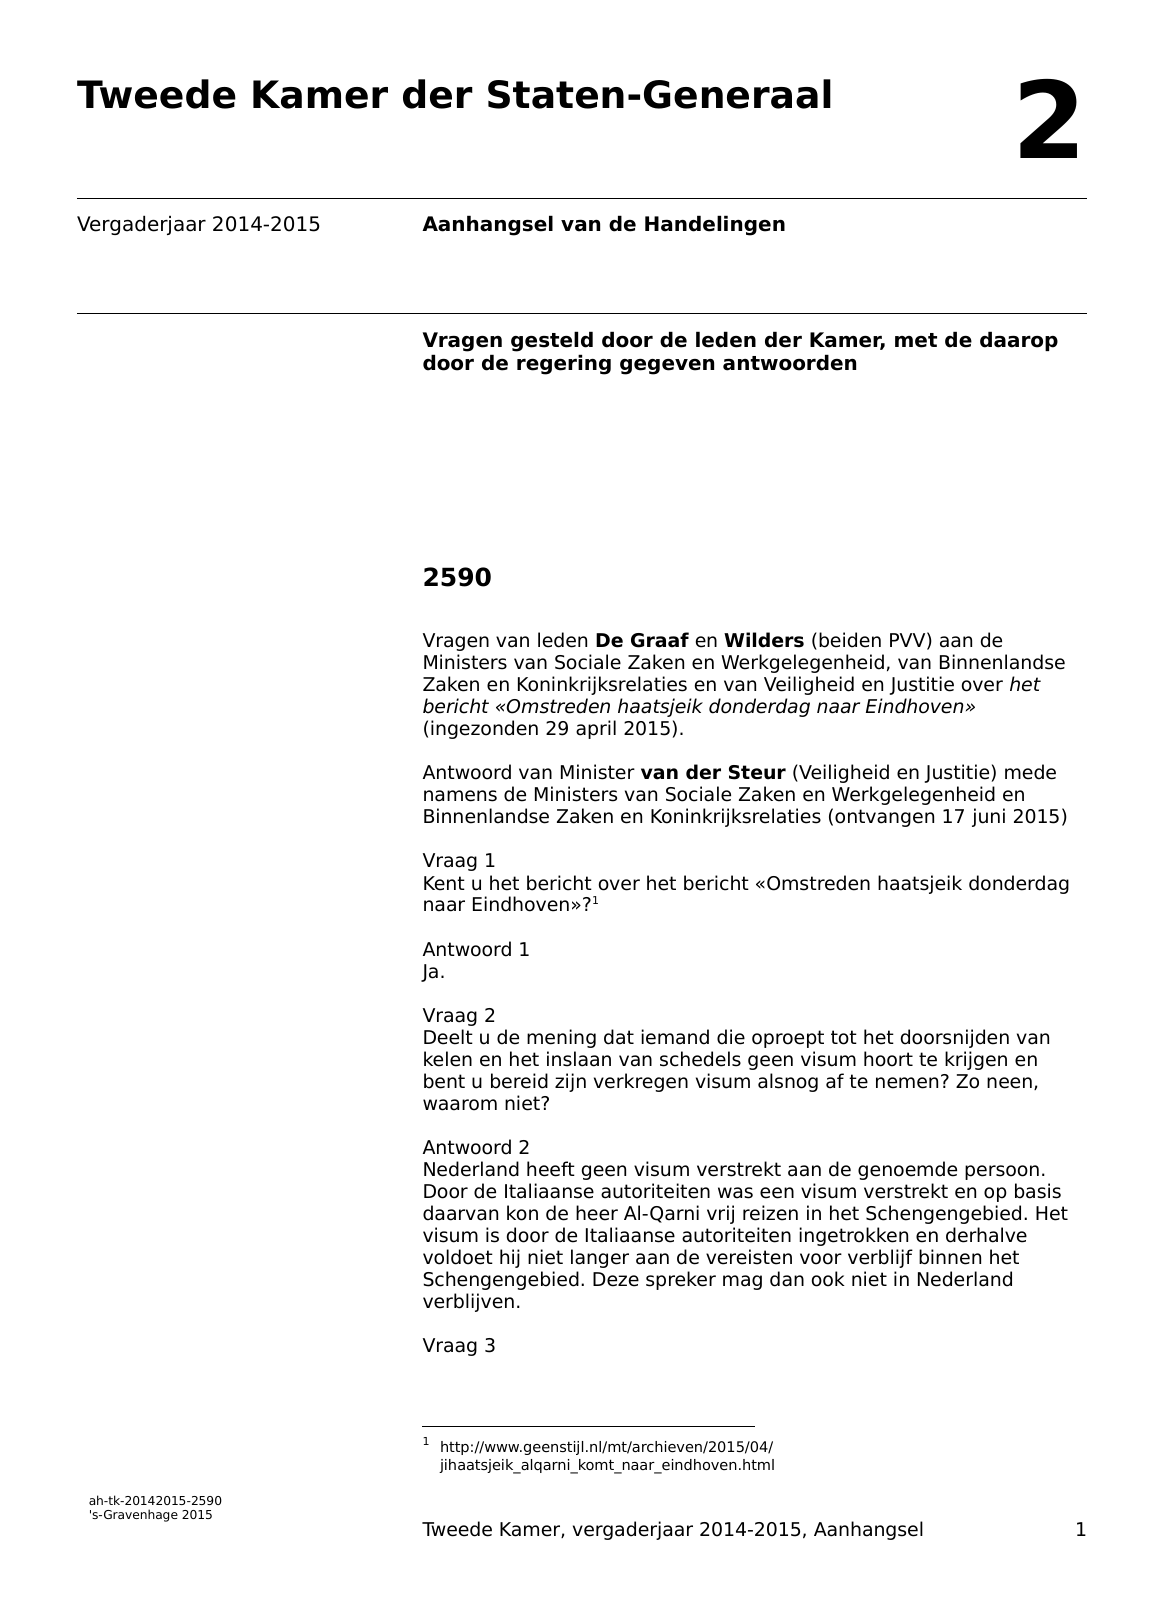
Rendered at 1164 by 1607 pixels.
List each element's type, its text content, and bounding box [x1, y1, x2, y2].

text ah-tk-20142015-2590 [88, 1494, 323, 1508]
text 2590 [422, 563, 1087, 592]
table_cell [77, 314, 422, 375]
text Vraag 3 [422, 1335, 1087, 1357]
text http://www.geenstijl.nl/mt/archieven/2015/04/jihaatsjeik_alqarni_komt_naar_eindhoven.html [422, 1435, 1087, 1474]
table_cell Vergaderjaar 2014-2015 [77, 199, 422, 313]
table_header Tweede Kamer der Staten-Generaal [77, 59, 886, 198]
table_header 2 [886, 59, 1087, 198]
text Ja. [422, 961, 1087, 982]
text Vragen van leden De Graaf en Wilders (beiden PVV) aan de Ministers van Sociale Zaken en Werkgelegenheid, van Binnenlandse Zaken en Koninkrijksrelaties en van Veiligheid en Justitie over het bericht «Omstreden haatsjeik donderdag naar Eindhoven» (ingezonden 29 april 2015). [422, 630, 1087, 740]
text Antwoord van Minister van der Steur (Veiligheid en Justitie) mede namens de Ministers van Sociale Zaken en Werkgelegenheid en Binnenlandse Zaken en Koninkrijksrelaties (ontvangen 17 juni 2015) [422, 762, 1087, 828]
text Kent u het bericht over het bericht «Omstreden haatsjeik donderdag naar Eindhoven»? [422, 872, 1087, 916]
text Antwoord 2 [422, 1137, 1087, 1159]
text Nederland heeft geen visum verstrekt aan de genoemde persoon. Door de Italiaanse autoriteiten was een visum verstrekt en op basis daarvan kon de heer Al-Qarni vrij reizen in het Schengengebied. Het visum is door de Italiaanse autoriteiten ingetrokken en derhalve voldoet hij niet langer aan de vereisten voor verblijf binnen het Schengengebied. Deze spreker mag dan ook niet in Nederland verblijven. [422, 1159, 1087, 1313]
table_cell Vragen gesteld door de leden der Kamer, met de daarop door de regering gegeven antwoorden [422, 314, 1087, 375]
table_cell Aanhangsel van de Handelingen [422, 199, 1087, 313]
text Deelt u de mening dat iemand die oproept tot het doorsnijden van kelen en het inslaan van schedels geen visum hoort te krijgen en bent u bereid zijn verkregen visum alsnog af te nemen? Zo neen, waarom niet? [422, 1027, 1087, 1114]
text 's-Gravenhage 2015 [88, 1508, 323, 1522]
text Vraag 1 [422, 850, 1087, 872]
text Antwoord 1 [422, 938, 1087, 961]
text Vraag 2 [422, 1005, 1087, 1027]
